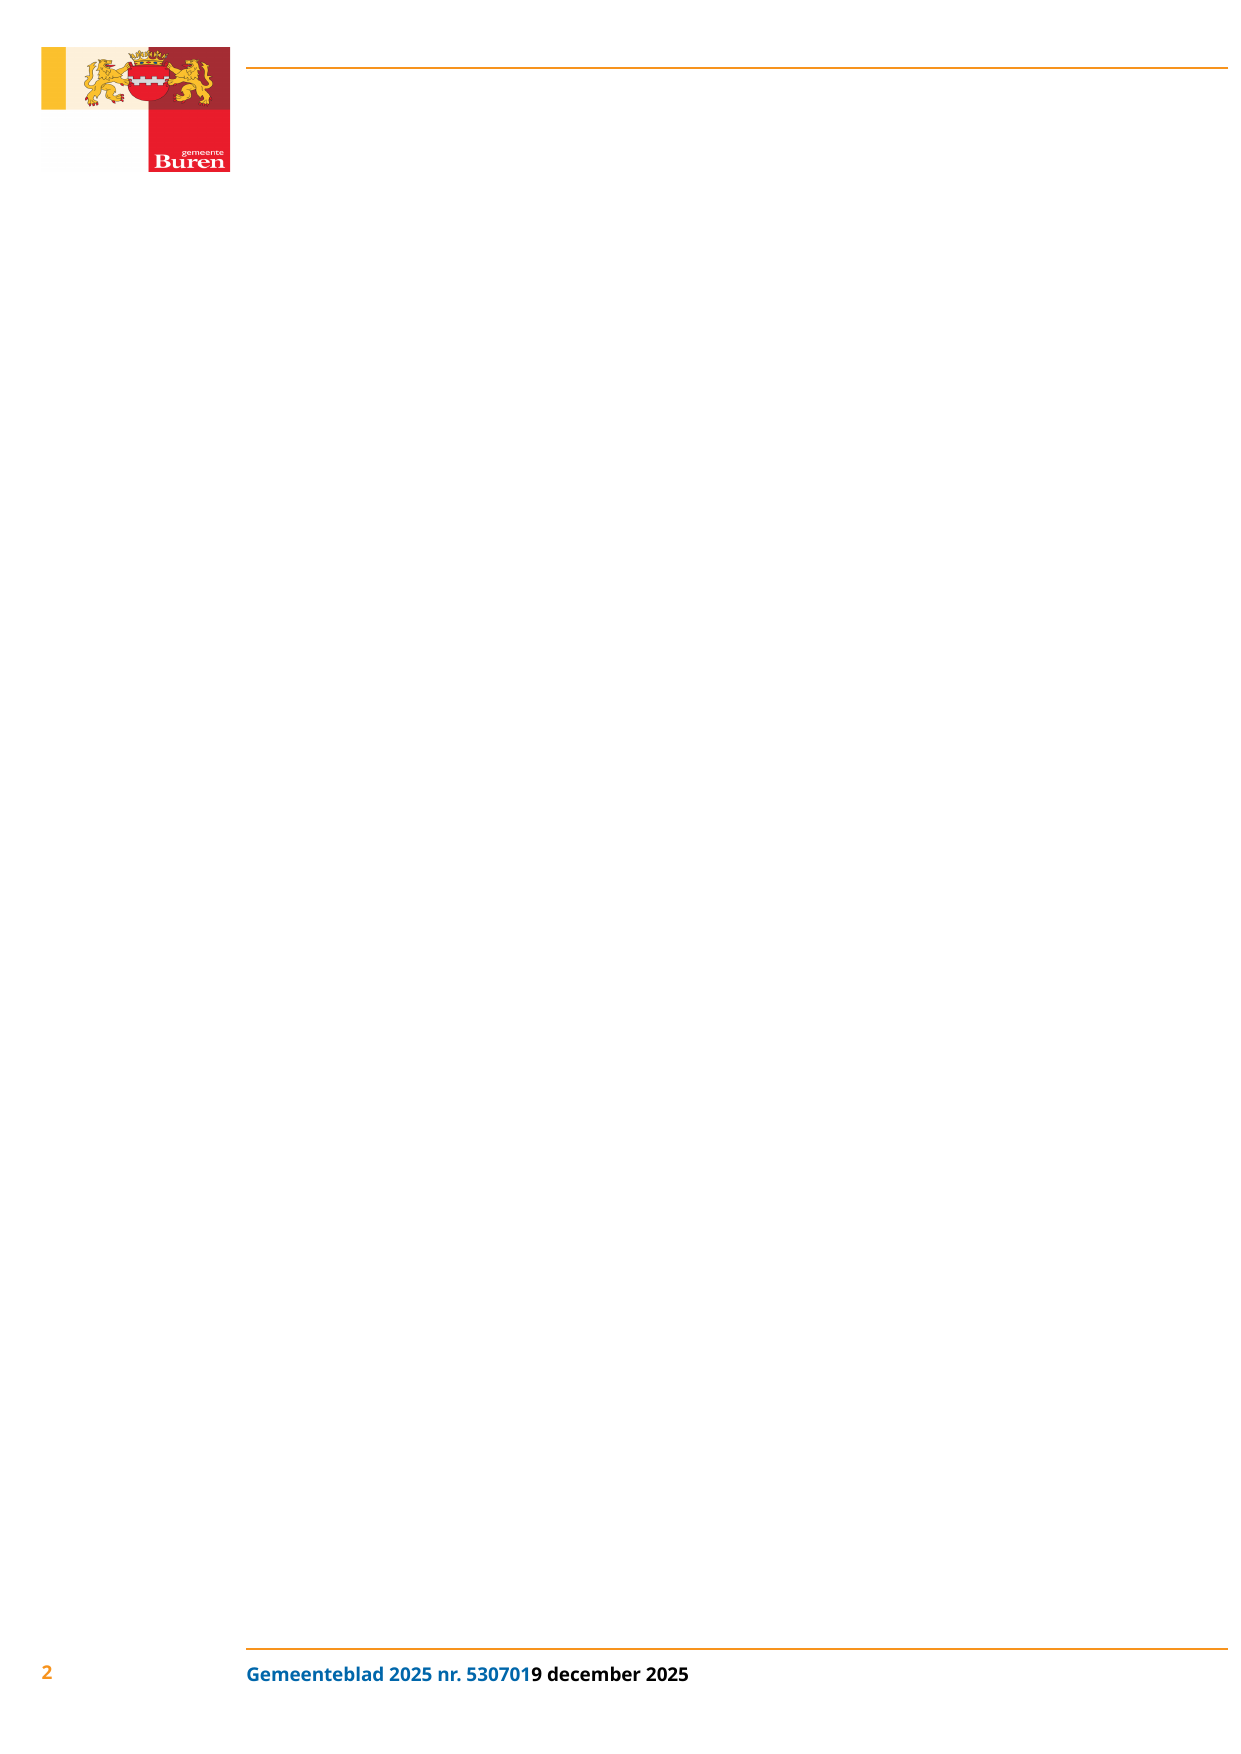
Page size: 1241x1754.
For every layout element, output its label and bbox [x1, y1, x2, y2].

picture [41, 47, 231, 172]
